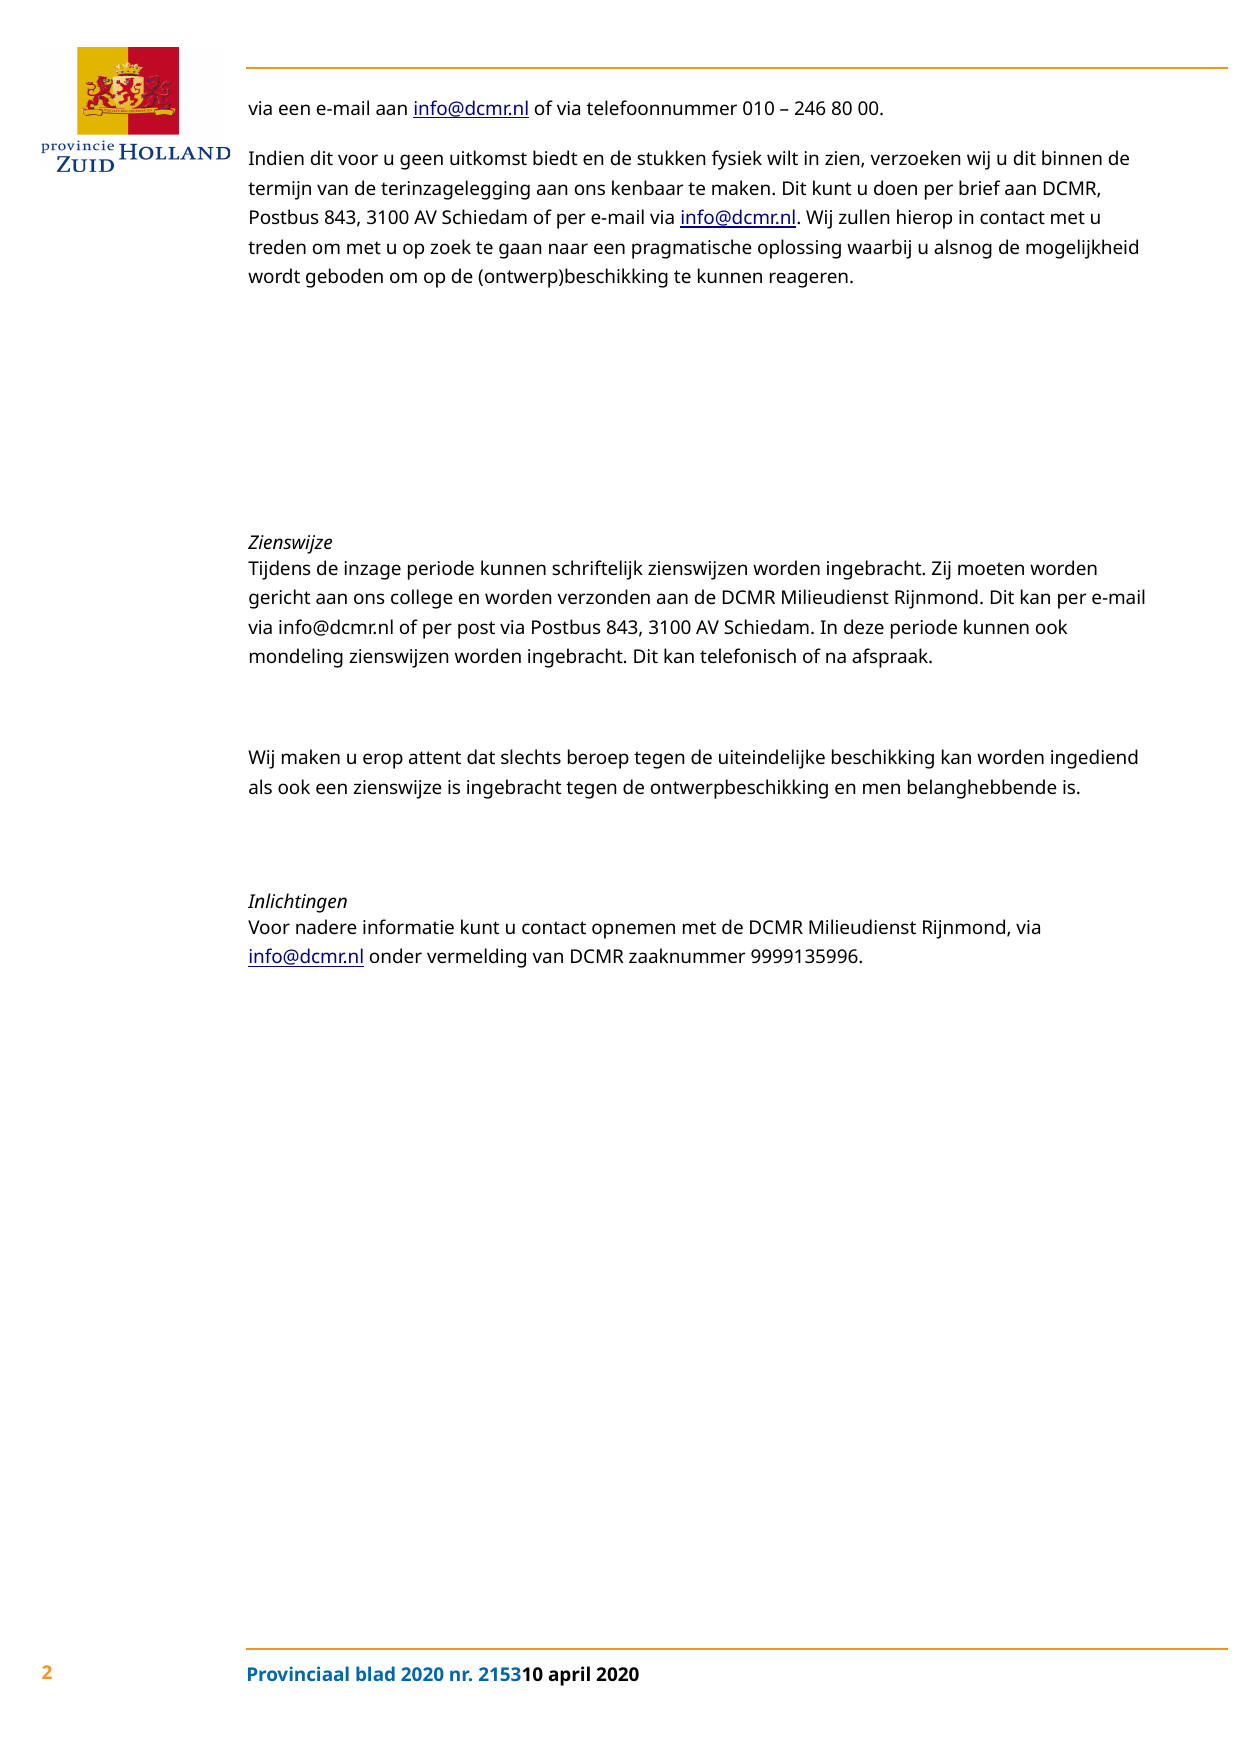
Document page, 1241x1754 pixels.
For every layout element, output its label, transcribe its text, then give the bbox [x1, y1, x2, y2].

picture [41, 47, 231, 172]
text Tijdens de inzage periode kunnen schriftelijk zienswijzen worden ingebracht. Zij moeten worden gericht aan ons college en worden verzonden aan de DCMR Milieudienst Rijnmond. Dit kan per e-mail via info@dcmr.nl of per post via Postbus 843, 3100 AV Schiedam. In deze periode kunnen ook mondeling zienswijzen worden ingebracht. Dit kan telefonisch of na afspraak. [248, 555, 1152, 669]
text Zienswijze [248, 529, 1152, 555]
text Inlichtingen [248, 888, 1152, 914]
text via een e-mail aan info@dcmr.nl of via telefoonnummer 010 – 246 80 00. [248, 95, 1152, 121]
text Indien dit voor u geen uitkomst biedt en de stukken fysiek wilt in zien, verzoeken wij u dit binnen de termijn van de terinzagelegging aan ons kenbaar te maken. Dit kunt u doen per brief aan DCMR, Postbus 843, 3100 AV Schiedam of per e-mail via info@dcmr.nl. Wij zullen hierop in contact met u treden om met u op zoek te gaan naar een pragmatische oplossing waarbij u alsnog de mogelijkheid wordt geboden om op de (ontwerp)beschikking te kunnen reageren. [248, 145, 1152, 289]
text Wij maken u erop attent dat slechts beroep tegen de uiteindelijke beschikking kan worden ingediend als ook een zienswijze is ingebracht tegen de ontwerpbeschikking en men belanghebbende is. [248, 744, 1152, 800]
text Voor nadere informatie kunt u contact opnemen met de DCMR Milieudienst Rijnmond, via info@dcmr.nl onder vermelding van DCMR zaaknummer 9999135996. [248, 914, 1152, 969]
